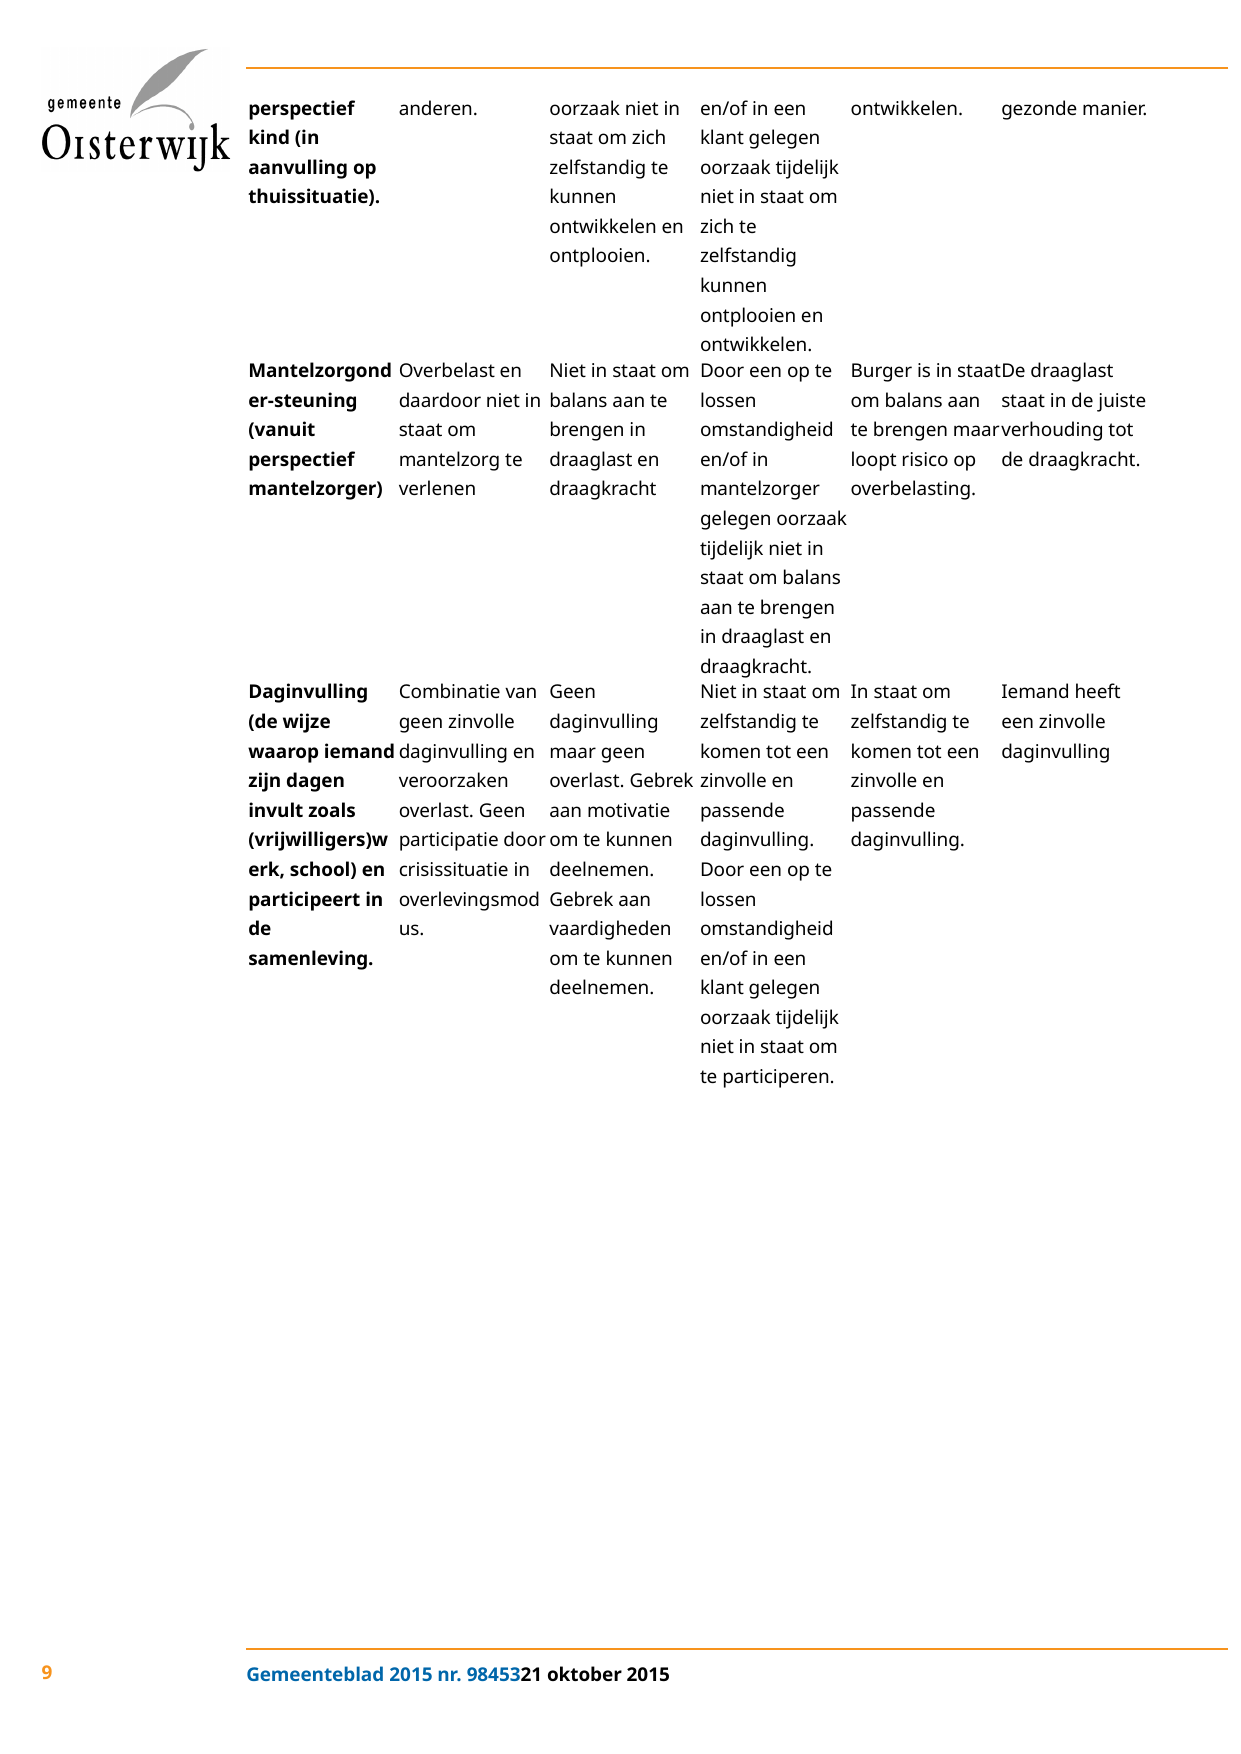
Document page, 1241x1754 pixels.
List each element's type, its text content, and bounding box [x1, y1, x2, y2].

picture [41, 47, 231, 172]
table_cell ontwikkelen. [850, 95, 1001, 357]
table_cell gezonde manier. [1001, 95, 1152, 357]
table_cell perspectief kind (in aanvulling op thuissituatie). [248, 95, 398, 357]
table_cell Combinatie van geen zinvolle daginvulling en veroorzaken overlast. Geen participatie door crisissituatie in overlevingsmodus. [399, 679, 549, 1089]
table_cell In staat om zelfstandig te komen tot een zinvolle en passende daginvulling. [850, 679, 1001, 1089]
table_cell Iemand heeft een zinvolle daginvulling [1001, 679, 1152, 1089]
table_cell De draaglast staat in de juiste verhouding tot de draagkracht. [1001, 357, 1152, 679]
table_cell Niet in staat om balans aan te brengen in draaglast en draagkracht [549, 357, 700, 679]
table_cell Geen daginvulling maar geen overlast. Gebrek aan motivatie om te kunnen deelnemen. Gebrek aan vaardigheden om te kunnen deelnemen. [549, 679, 700, 1089]
table_cell Daginvulling (de wijze waarop iemand zijn dagen invult zoals (vrijwilligers)werk, school) en participeert in de samenleving. [248, 679, 398, 1089]
table_cell Mantelzorgonder-steuning (vanuit perspectief mantelzorger) [248, 357, 398, 679]
table_cell en/of in een klant gelegen oorzaak tijdelijk niet in staat om zich te zelfstandig kunnen ontplooien en ontwikkelen. [700, 95, 850, 357]
table_cell oorzaak niet in staat om zich zelfstandig te kunnen ontwikkelen en ontplooien. [549, 95, 700, 357]
table_cell Burger is in staat om balans aan te brengen maar loopt risico op overbelasting. [850, 357, 1001, 679]
table_cell anderen. [399, 95, 549, 357]
table_cell Niet in staat om zelfstandig te komen tot een zinvolle en passende daginvulling. Door een op te lossen omstandigheid en/of in een klant gelegen oorzaak tijdelijk niet in staat om te participeren. [700, 679, 850, 1089]
table_cell Door een op te lossen omstandigheid en/of in mantelzorger gelegen oorzaak tijdelijk niet in staat om balans aan te brengen in draaglast en draagkracht. [700, 357, 850, 679]
table_cell Overbelast en daardoor niet in staat om mantelzorg te verlenen [399, 357, 549, 679]
